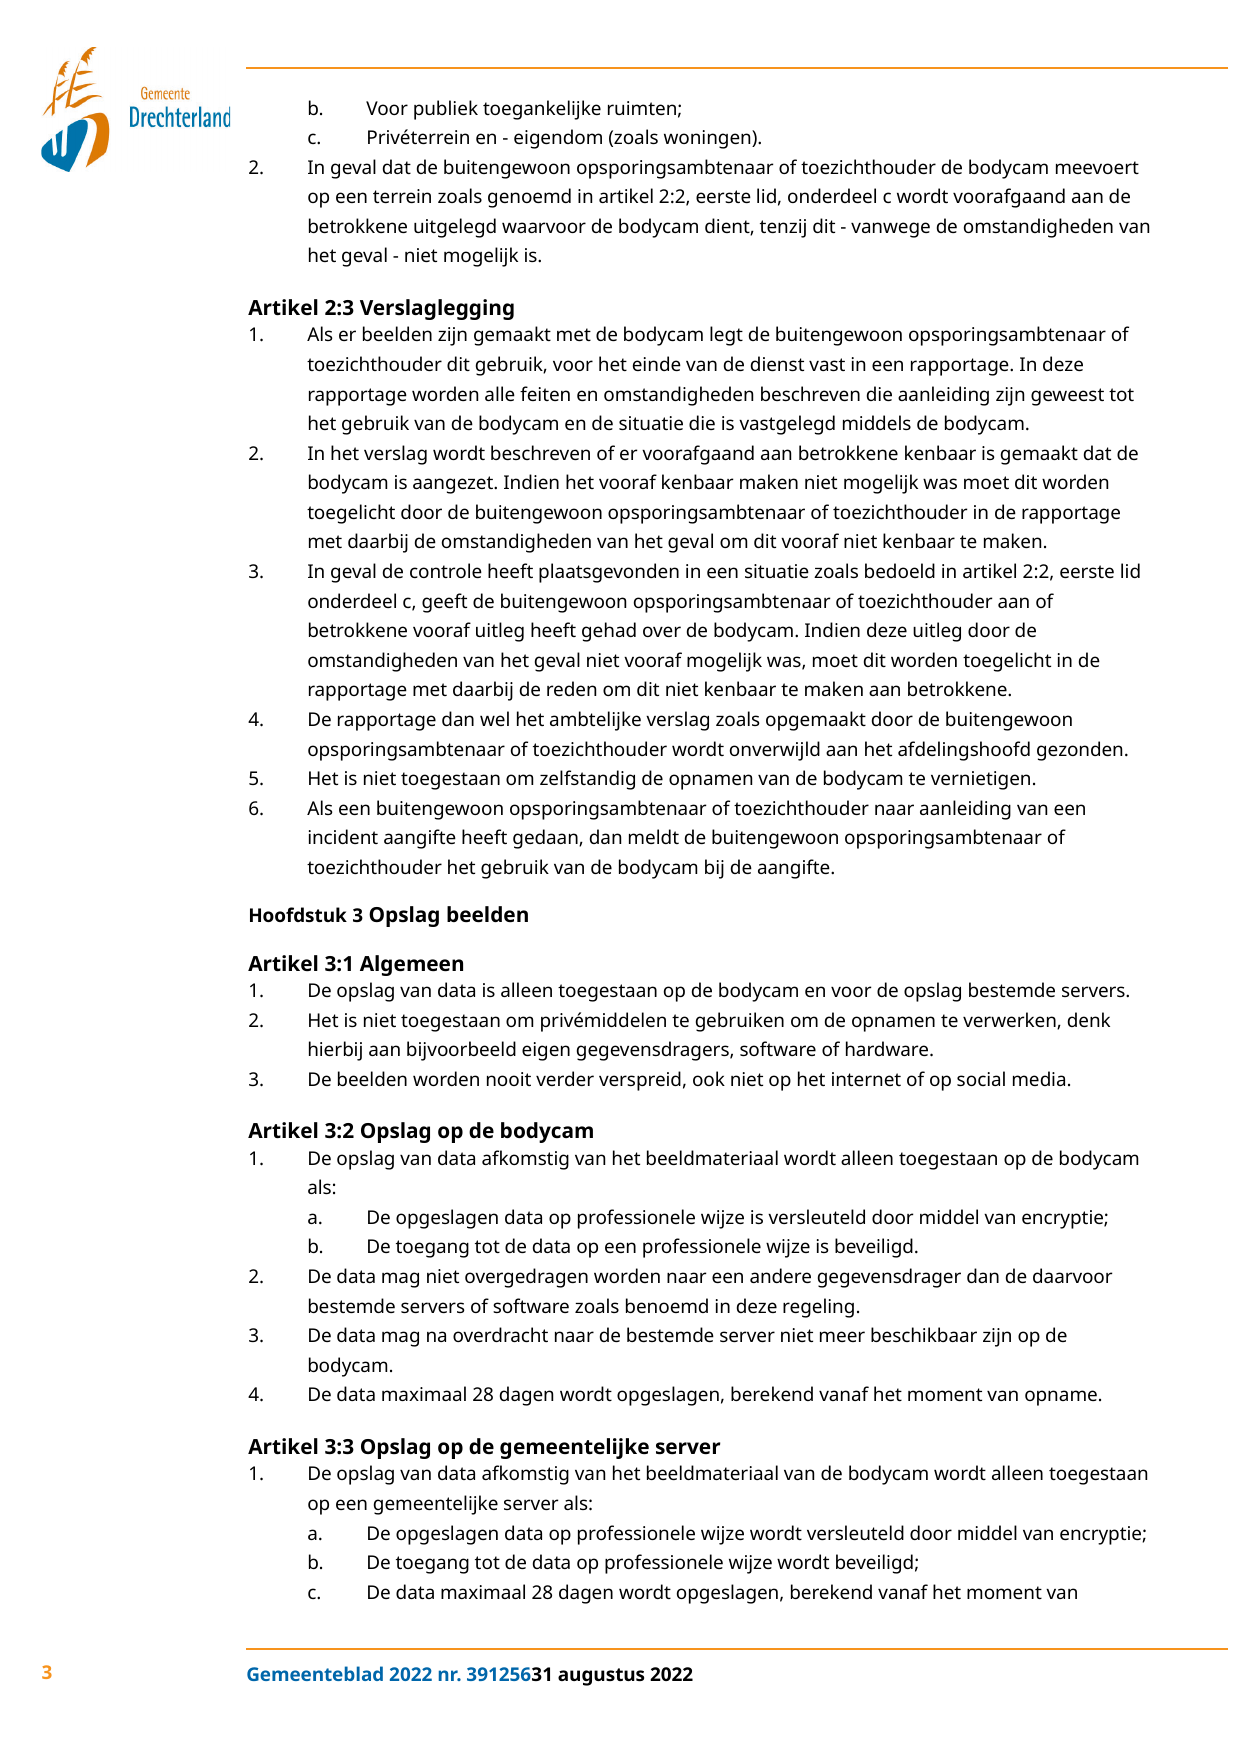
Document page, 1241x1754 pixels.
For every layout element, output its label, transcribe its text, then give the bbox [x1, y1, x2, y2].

list In het verslag wordt beschreven of er voorafgaand aan betrokkene kenbaar is gemaakt dat de bodycam is aangezet. Indien het vooraf kenbaar maken niet mogelijk was moet dit worden toegelicht door de buitengewoon opsporingsambtenaar of toezichthouder in de rapportage met daarbij de omstandigheden van het geval om dit vooraf niet kenbaar te maken. [248, 440, 1152, 554]
list Het is niet toegestaan om zelfstandig de opnamen van de bodycam te vernietigen. [248, 765, 1152, 791]
list De data maximaal 28 dagen wordt opgeslagen, berekend vanaf het moment van [307, 1579, 1152, 1604]
picture [226, 115, 231, 124]
list De beelden worden nooit verder verspreid, ook niet op het internet of op social media. [248, 1066, 1152, 1092]
list De opslag van data afkomstig van het beeldmateriaal wordt alleen toegestaan op de bodycam als: [248, 1145, 1152, 1200]
text Artikel 2:3 Verslaglegging [248, 293, 1152, 322]
text Hoofdstuk 3 Opslag beelden [248, 900, 1152, 928]
list Het is niet toegestaan om privémiddelen te gebruiken om de opnamen te verwerken, denk hierbij aan bijvoorbeeld eigen gegevensdragers, software of hardware. [248, 1007, 1152, 1062]
list In geval dat de buitengewoon opsporingsambtenaar of toezichthouder de bodycam meevoert op een terrein zoals genoemd in artikel 2:2, eerste lid, onderdeel c wordt voorafgaand aan de betrokkene uitgelegd waarvoor de bodycam dient, tenzij dit - vanwege de omstandigheden van het geval - niet mogelijk is. [248, 154, 1152, 268]
list Privéterrein en - eigendom (zoals woningen). [307, 124, 1152, 150]
list De opslag van data is alleen toegestaan op de bodycam en voor de opslag bestemde servers. [248, 977, 1152, 1003]
list De opslag van data afkomstig van het beeldmateriaal van de bodycam wordt alleen toegestaan op een gemeentelijke server als: [248, 1461, 1152, 1516]
list Als er beelden zijn gemaakt met de bodycam legt de buitengewoon opsporingsambtenaar of toezichthouder dit gebruik, voor het einde van de dienst vast in een rapportage. In deze rapportage worden alle feiten en omstandigheden beschreven die aanleiding zijn geweest tot het gebruik van de bodycam en de situatie die is vastgelegd middels de bodycam. [248, 322, 1152, 436]
text Artikel 3:2 Opslag op de bodycam [248, 1117, 1152, 1145]
list Voor publiek toegankelijke ruimten; [307, 95, 1152, 121]
list De data mag niet overgedragen worden naar een andere gegevensdrager dan de daarvoor bestemde servers of software zoals benoemd in deze regeling. [248, 1263, 1152, 1319]
list De toegang tot de data op een professionele wijze is beveiligd. [307, 1234, 1152, 1259]
list De opgeslagen data op professionele wijze is versleuteld door middel van encryptie; [307, 1204, 1152, 1230]
list De data maximaal 28 dagen wordt opgeslagen, berekend vanaf het moment van opname. [248, 1382, 1152, 1407]
text Artikel 3:1 Algemeen [248, 949, 1152, 977]
list De toegang tot de data op professionele wijze wordt beveiligd; [307, 1549, 1152, 1575]
list Als een buitengewoon opsporingsambtenaar of toezichthouder naar aanleiding van een incident aangifte heeft gedaan, dan meldt de buitengewoon opsporingsambtenaar of toezichthouder het gebruik van de bodycam bij de aangifte. [248, 795, 1152, 880]
list De opgeslagen data op professionele wijze wordt versleuteld door middel van encryptie; [307, 1520, 1152, 1545]
picture [41, 47, 231, 172]
list In geval de controle heeft plaatsgevonden in een situatie zoals bedoeld in artikel 2:2, eerste lid onderdeel c, geeft de buitengewoon opsporingsambtenaar of toezichthouder aan of betrokkene vooraf uitleg heeft gehad over de bodycam. Indien deze uitleg door de omstandigheden van het geval niet vooraf mogelijk was, moet dit worden toegelicht in de rapportage met daarbij de reden om dit niet kenbaar te maken aan betrokkene. [248, 558, 1152, 702]
list De data mag na overdracht naar de bestemde server niet meer beschikbaar zijn op de bodycam. [248, 1322, 1152, 1378]
picture [41, 158, 64, 172]
list De rapportage dan wel het ambtelijke verslag zoals opgemaakt door de buitengewoon opsporingsambtenaar of toezichthouder wordt onverwijld aan het afdelingshoofd gezonden. [248, 706, 1152, 761]
text Artikel 3:3 Opslag op de gemeentelijke server [248, 1432, 1152, 1461]
